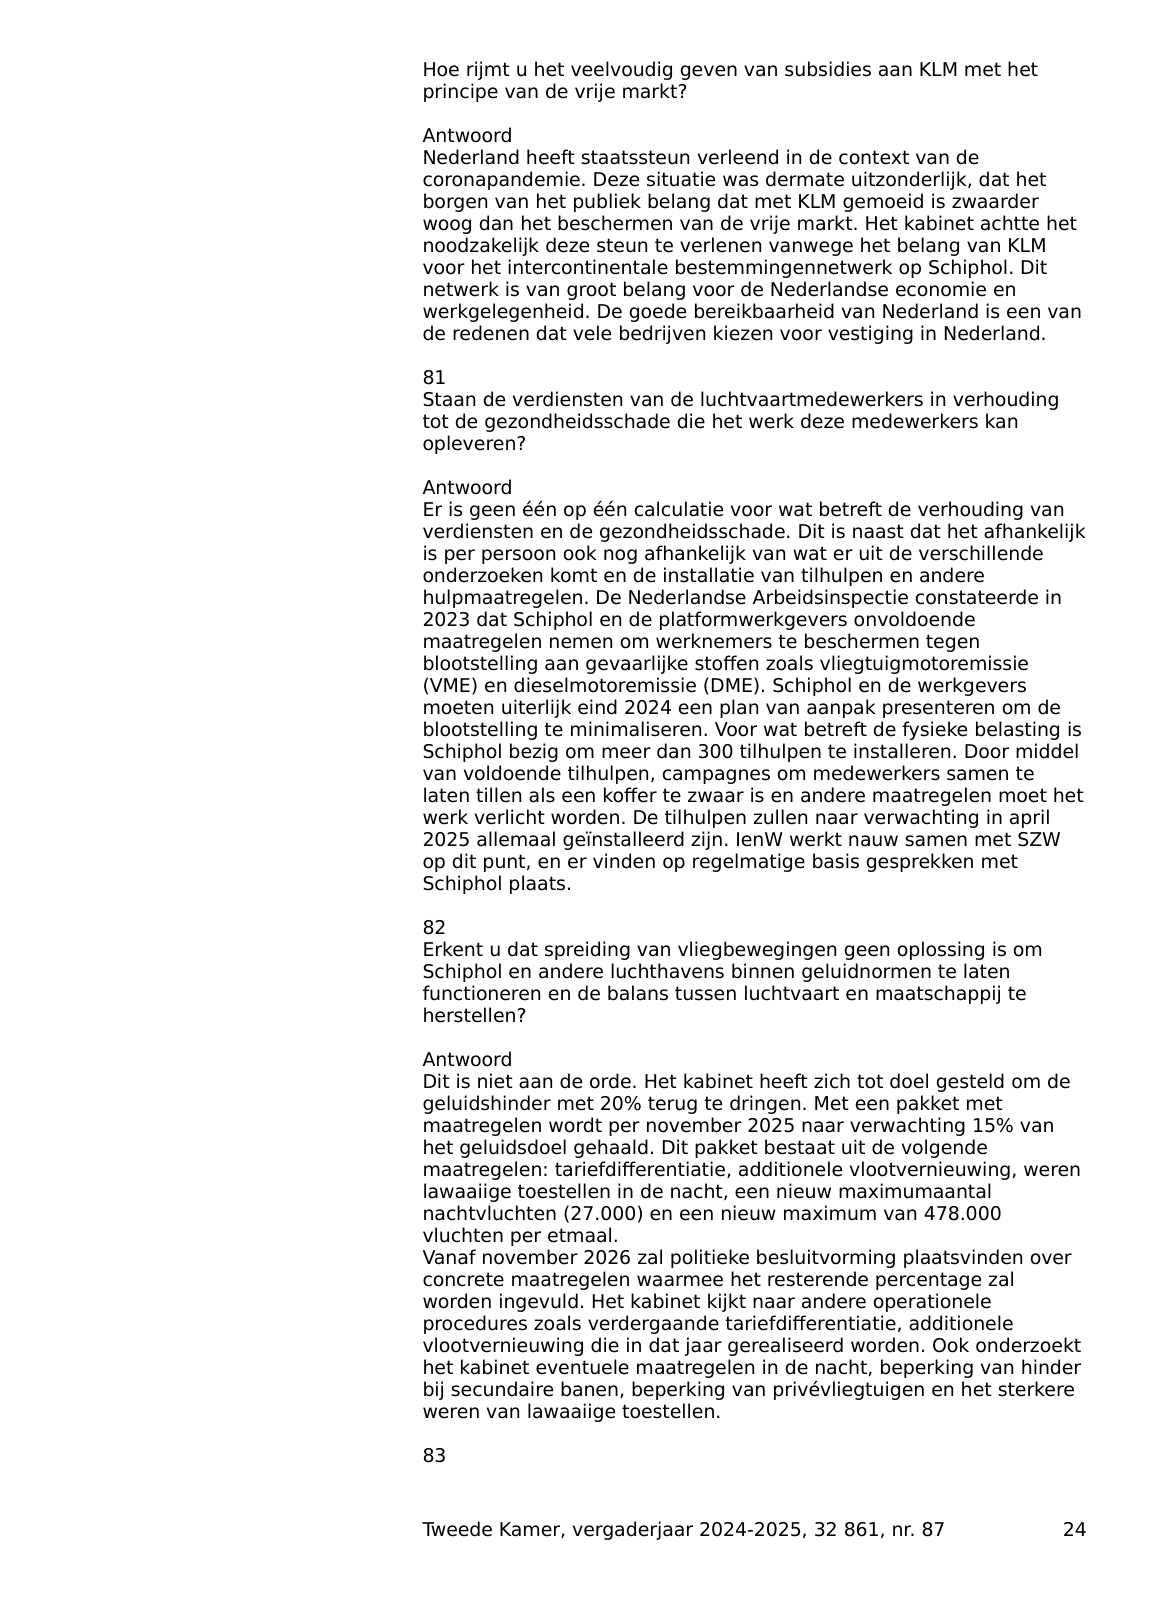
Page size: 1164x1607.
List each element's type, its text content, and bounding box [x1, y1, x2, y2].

text Hoe rijmt u het veelvoudig geven van subsidies aan KLM met het principe van de vrije markt? [422, 59, 1087, 103]
text 82 [422, 917, 1087, 939]
text Staan de verdiensten van de luchtvaartmedewerkers in verhouding tot de gezondheidsschade die het werk deze medewerkers kan opleveren? [422, 389, 1087, 455]
text 83 [422, 1445, 1087, 1467]
text Antwoord [422, 1049, 1087, 1071]
text Vanaf november 2026 zal politieke besluitvorming plaatsvinden over concrete maatregelen waarmee het resterende percentage zal worden ingevuld. Het kabinet kijkt naar andere operationele procedures zoals verdergaande tariefdifferentiatie, additionele vlootvernieuwing die in dat jaar gerealiseerd worden. Ook onderzoekt het kabinet eventuele maatregelen in de nacht, beperking van hinder bij secundaire banen, beperking van privévliegtuigen en het sterkere weren van lawaaiige toestellen. [422, 1247, 1087, 1423]
text Antwoord [422, 477, 1087, 499]
text Dit is niet aan de orde. Het kabinet heeft zich tot doel gesteld om de geluidshinder met 20% terug te dringen. Met een pakket met maatregelen wordt per november 2025 naar verwachting 15% van het geluidsdoel gehaald. Dit pakket bestaat uit de volgende maatregelen: tariefdifferentiatie, additionele vlootvernieuwing, weren lawaaiige toestellen in de nacht, een nieuw maximumaantal nachtvluchten (27.000) en een nieuw maximum van 478.000 vluchten per etmaal. [422, 1071, 1087, 1247]
text Er is geen één op één calculatie voor wat betreft de verhouding van verdiensten en de gezondheidsschade. Dit is naast dat het afhankelijk is per persoon ook nog afhankelijk van wat er uit de verschillende onderzoeken komt en de installatie van tilhulpen en andere hulpmaatregelen. De Nederlandse Arbeidsinspectie constateerde in 2023 dat Schiphol en de platformwerkgevers onvoldoende maatregelen nemen om werknemers te beschermen tegen blootstelling aan gevaarlijke stoffen zoals vliegtuigmotoremissie (VME) en dieselmotoremissie (DME). Schiphol en de werkgevers moeten uiterlijk eind 2024 een plan van aanpak presenteren om de blootstelling te minimaliseren. Voor wat betreft de fysieke belasting is Schiphol bezig om meer dan 300 tilhulpen te installeren. Door middel van voldoende tilhulpen, campagnes om medewerkers samen te laten tillen als een koffer te zwaar is en andere maatregelen moet het werk verlicht worden. De tilhulpen zullen naar verwachting in april 2025 allemaal geïnstalleerd zijn. IenW werkt nauw samen met SZW op dit punt, en er vinden op regelmatige basis gesprekken met Schiphol plaats. [422, 499, 1087, 895]
text Erkent u dat spreiding van vliegbewegingen geen oplossing is om Schiphol en andere luchthavens binnen geluidnormen te laten functioneren en de balans tussen luchtvaart en maatschappij te herstellen? [422, 939, 1087, 1027]
text Antwoord [422, 125, 1087, 147]
text 81 [422, 367, 1087, 389]
text Nederland heeft staatssteun verleend in de context van de coronapandemie. Deze situatie was dermate uitzonderlijk, dat het borgen van het publiek belang dat met KLM gemoeid is zwaarder woog dan het beschermen van de vrije markt. Het kabinet achtte het noodzakelijk deze steun te verlenen vanwege het belang van KLM voor het intercontinentale bestemmingennetwerk op Schiphol. Dit netwerk is van groot belang voor de Nederlandse economie en werkgelegenheid. De goede bereikbaarheid van Nederland is een van de redenen dat vele bedrijven kiezen voor vestiging in Nederland. [422, 147, 1087, 345]
